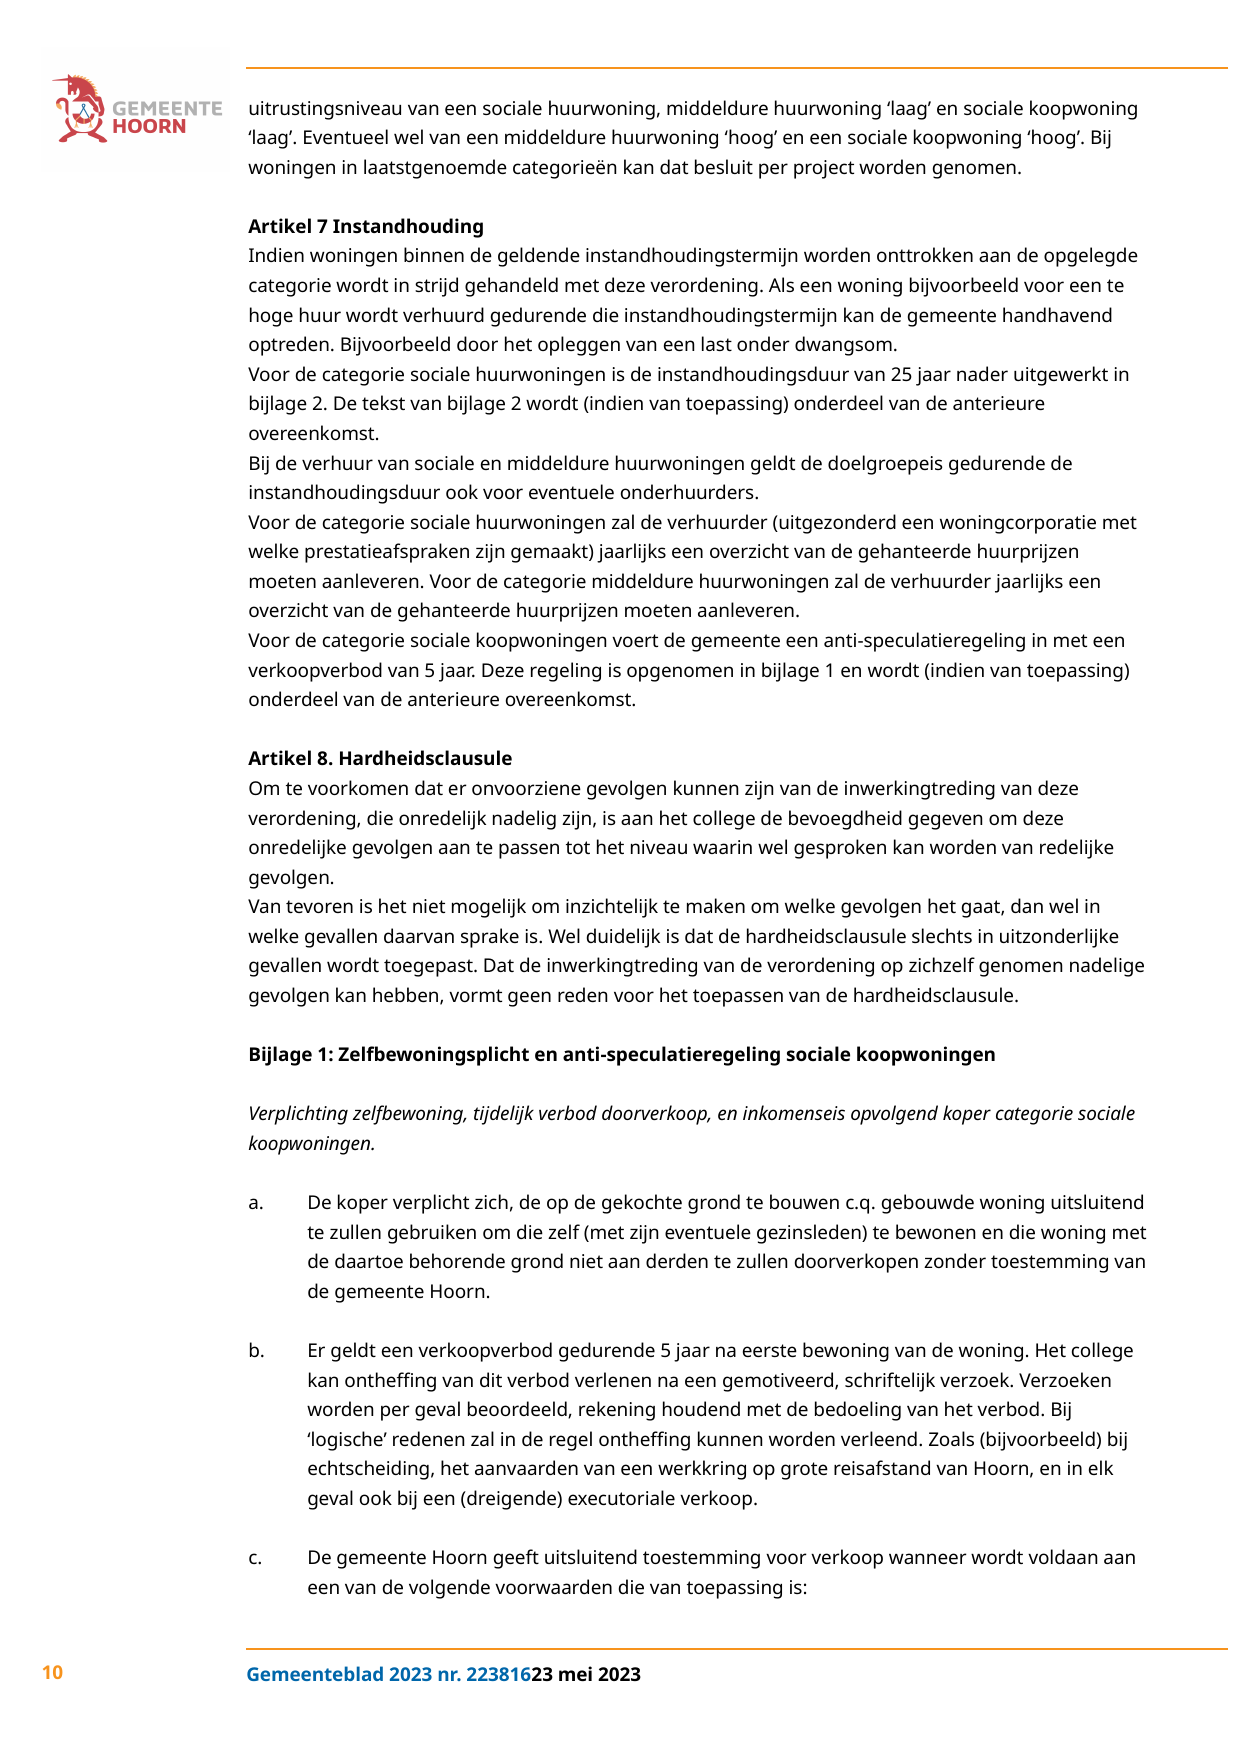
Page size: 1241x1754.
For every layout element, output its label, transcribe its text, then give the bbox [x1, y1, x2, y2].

text Voor de categorie sociale huurwoningen is de instandhoudingsduur van 25 jaar nader uitgewerkt in bijlage 2. De tekst van bijlage 2 wordt (indien van toepassing) onderdeel van de anterieure overeenkomst. [248, 361, 1152, 446]
text Verplichting zelfbewoning, tijdelijk verbod doorverkoop, en inkomenseis opvolgend koper categorie sociale koopwoningen. [248, 1101, 1152, 1156]
text Bij de verhuur van sociale en middeldure huurwoningen geldt de doelgroepeis gedurende de instandhoudingsduur ook voor eventuele onderhuurders. [248, 450, 1152, 505]
list De koper verplicht zich, de op de gekochte grond te bouwen c.q. gebouwde woning uitsluitend te zullen gebruiken om die zelf (met zijn eventuele gezinsleden) te bewonen en die woning met de daartoe behorende grond niet aan derden te zullen doorverkopen zonder toestemming van de gemeente Hoorn. [248, 1189, 1152, 1304]
text Van tevoren is het niet mogelijk om inzichtelijk te maken om welke gevolgen het gaat, dan wel in welke gevallen daarvan sprake is. Wel duidelijk is dat de hardheidsclausule slechts in uitzonderlijke gevallen wordt toegepast. Dat de inwerkingtreding van de verordening op zichzelf genomen nadelige gevolgen kan hebben, vormt geen reden voor het toepassen van de hardheidsclausule. [248, 893, 1152, 1008]
list De gemeente Hoorn geeft uitsluitend toestemming voor verkoop wanneer wordt voldaan aan een van de volgende voorwaarden die van toepassing is: [248, 1544, 1152, 1600]
text Voor de categorie sociale huurwoningen zal de verhuurder (uitgezonderd een woningcorporatie met welke prestatieafspraken zijn gemaakt) jaarlijks een overzicht van de gehanteerde huurprijzen moeten aanleveren. Voor de categorie middeldure huurwoningen zal de verhuurder jaarlijks een overzicht van de gehanteerde huurprijzen moeten aanleveren. [248, 509, 1152, 623]
picture [41, 47, 231, 172]
text Om te voorkomen dat er onvoorziene gevolgen kunnen zijn van de inwerkingtreding van deze verordening, die onredelijk nadelig zijn, is aan het college de bevoegdheid gegeven om deze onredelijke gevolgen aan te passen tot het niveau waarin wel gesproken kan worden van redelijke gevolgen. [248, 775, 1152, 890]
list Er geldt een verkoopverbod gedurende 5 jaar na eerste bewoning van de woning. Het college kan ontheffing van dit verbod verlenen na een gemotiveerd, schriftelijk verzoek. Verzoeken worden per geval beoordeeld, rekening houdend met de bedoeling van het verbod. Bij ‘logische’ redenen zal in de regel ontheffing kunnen worden verleend. Zoals (bijvoorbeeld) bij echtscheiding, het aanvaarden van een werkkring op grote reisafstand van Hoorn, en in elk geval ook bij een (dreigende) executoriale verkoop. [248, 1337, 1152, 1511]
text uitrustingsniveau van een sociale huurwoning, middeldure huurwoning ‘laag’ en sociale koopwoning ‘laag’. Eventueel wel van een middeldure huurwoning ‘hoog’ en een sociale koopwoning ‘hoog’. Bij woningen in laatstgenoemde categorieën kan dat besluit per project worden genomen. [248, 95, 1152, 180]
text Artikel 8. Hardheidsclausule [248, 746, 1152, 771]
text Indien woningen binnen de geldende instandhoudingstermijn worden onttrokken aan de opgelegde categorie wordt in strijd gehandeld met deze verordening. Als een woning bijvoorbeeld voor een te hoge huur wordt verhuurd gedurende die instandhoudingstermijn kan de gemeente handhavend optreden. Bijvoorbeeld door het opleggen van een last onder dwangsom. [248, 243, 1152, 357]
text Voor de categorie sociale koopwoningen voert de gemeente een anti-speculatieregeling in met een verkoopverbod van 5 jaar. Deze regeling is opgenomen in bijlage 1 en wordt (indien van toepassing) onderdeel van de anterieure overeenkomst. [248, 627, 1152, 712]
text Bijlage 1: Zelfbewoningsplicht en anti-speculatieregeling sociale koopwoningen [248, 1041, 1152, 1067]
text Artikel 7 Instandhouding [248, 213, 1152, 239]
